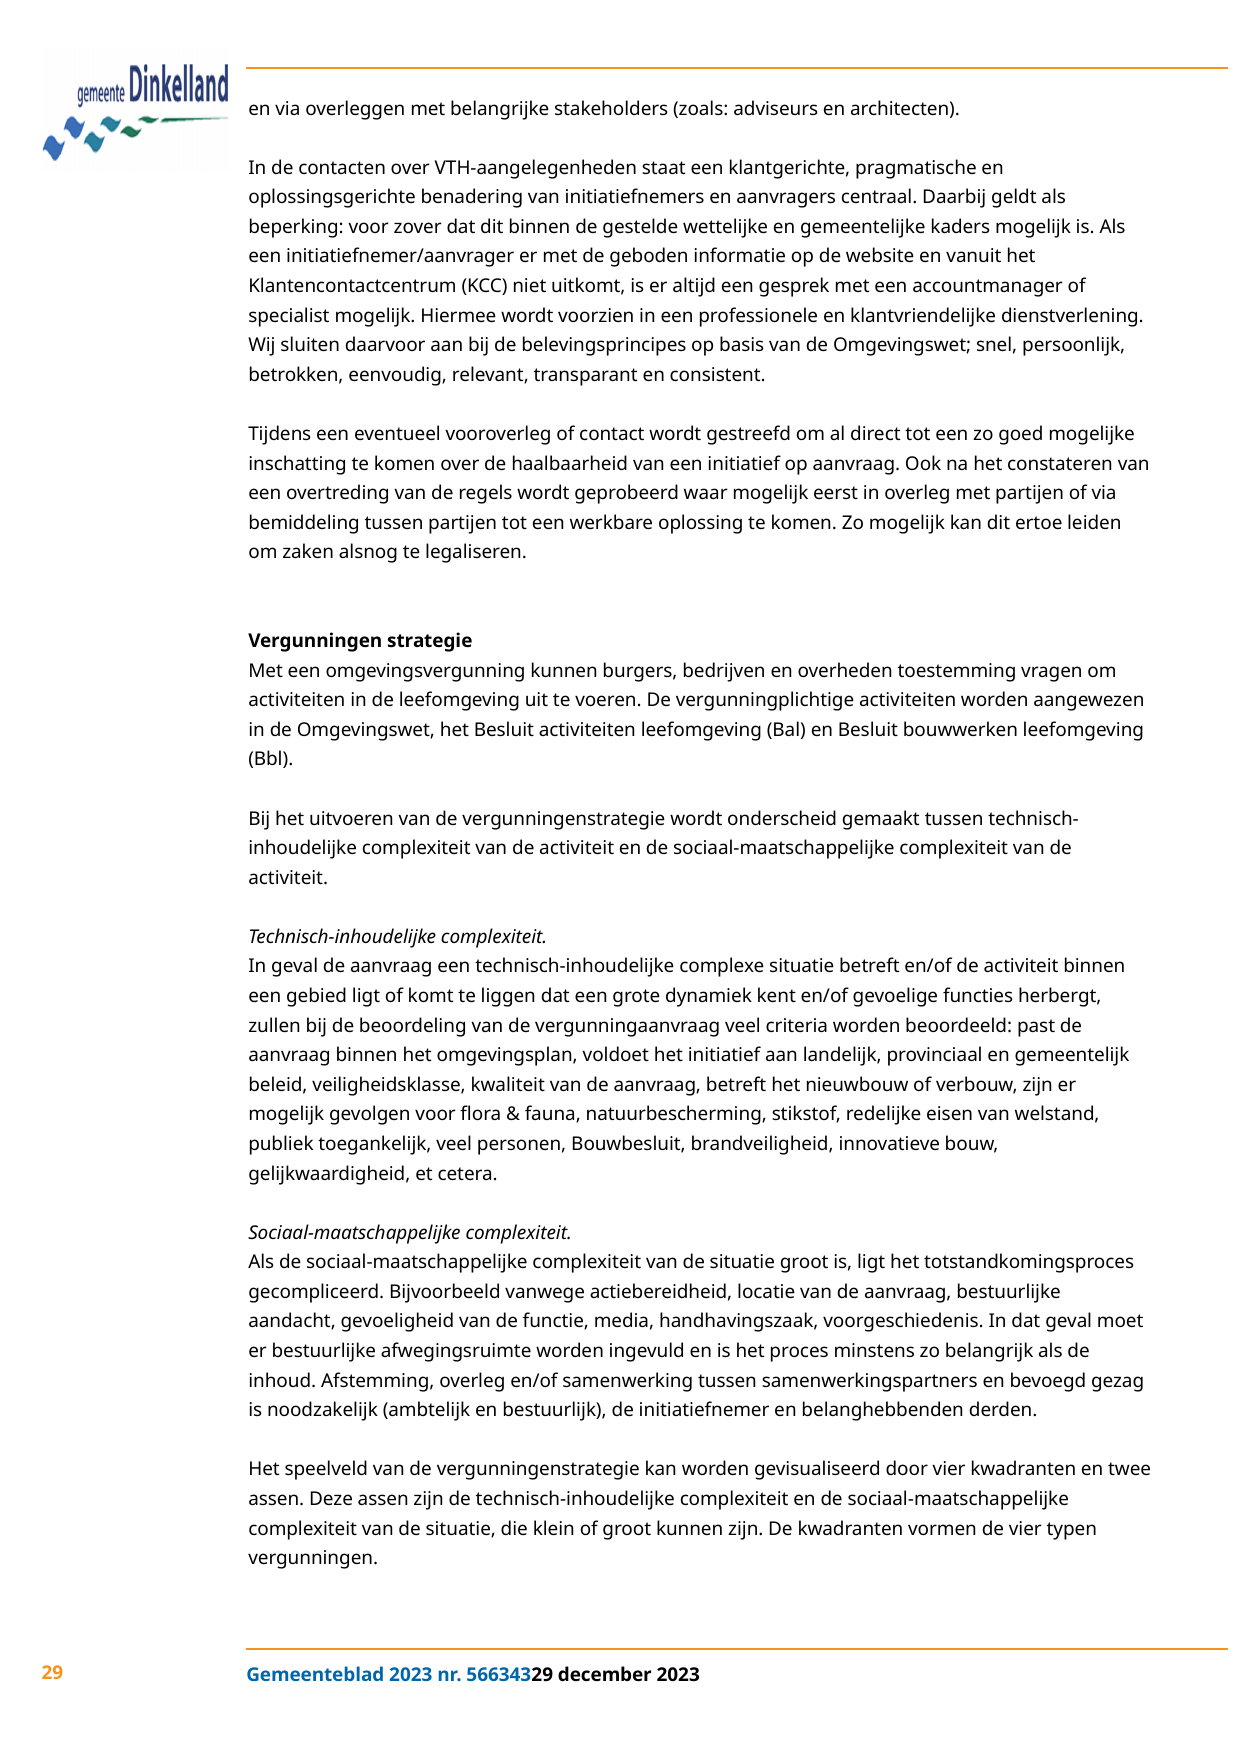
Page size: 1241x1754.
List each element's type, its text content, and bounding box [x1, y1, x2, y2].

text In geval de aanvraag een technisch-inhoudelijke complexe situatie betreft en/of de activiteit binnen een gebied ligt of komt te liggen dat een grote dynamiek kent en/of gevoelige functies herbergt, zullen bij de beoordeling van de vergunningaanvraag veel criteria worden beoordeeld: past de aanvraag binnen het omgevingsplan, voldoet het initiatief aan landelijk, provinciaal en gemeentelijk beleid, veiligheidsklasse, kwaliteit van de aanvraag, betreft het nieuwbouw of verbouw, zijn er mogelijk gevolgen voor flora & fauna, natuurbescherming, stikstof, redelijke eisen van welstand, publiek toegankelijk, veel personen, Bouwbesluit, brandveiligheid, innovatieve bouw, gelijkwaardigheid, et cetera. [248, 953, 1152, 1186]
text Met een omgevingsvergunning kunnen burgers, bedrijven en overheden toestemming vragen om activiteiten in de leefomgeving uit te voeren. De vergunningplichtige activiteiten worden aangewezen in de Omgevingswet, het Besluit activiteiten leefomgeving (Bal) en Besluit bouwwerken leefomgeving (Bbl). [248, 657, 1152, 771]
text Vergunningen strategie [248, 627, 1152, 653]
text en via overleggen met belangrijke stakeholders (zoals: adviseurs en architecten). [248, 95, 1152, 121]
text In de contacten over VTH-aangelegenheden staat een klantgerichte, pragmatische en oplossingsgerichte benadering van initiatiefnemers en aanvragers centraal. Daarbij geldt als beperking: voor zover dat dit binnen de gestelde wettelijke en gemeentelijke kaders mogelijk is. Als een initiatiefnemer/aanvrager er met de geboden informatie op de website en vanuit het Klantencontactcentrum (KCC) niet uitkomt, is er altijd een gesprek met een accountmanager of specialist mogelijk. Hiermee wordt voorzien in een professionele en klantvriendelijke dienstverlening. Wij sluiten daarvoor aan bij de belevingsprincipes op basis van de Omgevingswet; snel, persoonlijk, betrokken, eenvoudig, relevant, transparant en consistent. [248, 154, 1152, 387]
text Het speelveld van de vergunningenstrategie kan worden gevisualiseerd door vier kwadranten en twee assen. Deze assen zijn de technisch-inhoudelijke complexiteit en de sociaal-maatschappelijke complexiteit van de situatie, die klein of groot kunnen zijn. De kwadranten vormen de vier typen vergunningen. [248, 1456, 1152, 1570]
text Sociaal-maatschappelijke complexiteit. [248, 1219, 1152, 1245]
text Tijdens een eventueel vooroverleg of contact wordt gestreefd om al direct tot een zo goed mogelijke inschatting te komen over de haalbaarheid van een initiatief op aanvraag. Ook na het constateren van een overtreding van de regels wordt geprobeerd waar mogelijk eerst in overleg met partijen of via bemiddeling tussen partijen tot een werkbare oplossing te komen. Zo mogelijk kan dit ertoe leiden om zaken alsnog te legaliseren. [248, 420, 1152, 564]
picture [41, 47, 231, 172]
text Bij het uitvoeren van de vergunningenstrategie wordt onderscheid gemaakt tussen technisch-inhoudelijke complexiteit van de activiteit en de sociaal-maatschappelijke complexiteit van de activiteit. [248, 805, 1152, 890]
text Technisch-inhoudelijke complexiteit. [248, 923, 1152, 949]
text Als de sociaal-maatschappelijke complexiteit van de situatie groot is, ligt het totstandkomingsproces gecompliceerd. Bijvoorbeeld vanwege actiebereidheid, locatie van de aanvraag, bestuurlijke aandacht, gevoeligheid van de functie, media, handhavingszaak, voorgeschiedenis. In dat geval moet er bestuurlijke afwegingsruimte worden ingevuld en is het proces minstens zo belangrijk als de inhoud. Afstemming, overleg en/of samenwerking tussen samenwerkingspartners en bevoegd gezag is noodzakelijk (ambtelijk en bestuurlijk), de initiatiefnemer en belanghebbenden derden. [248, 1248, 1152, 1422]
